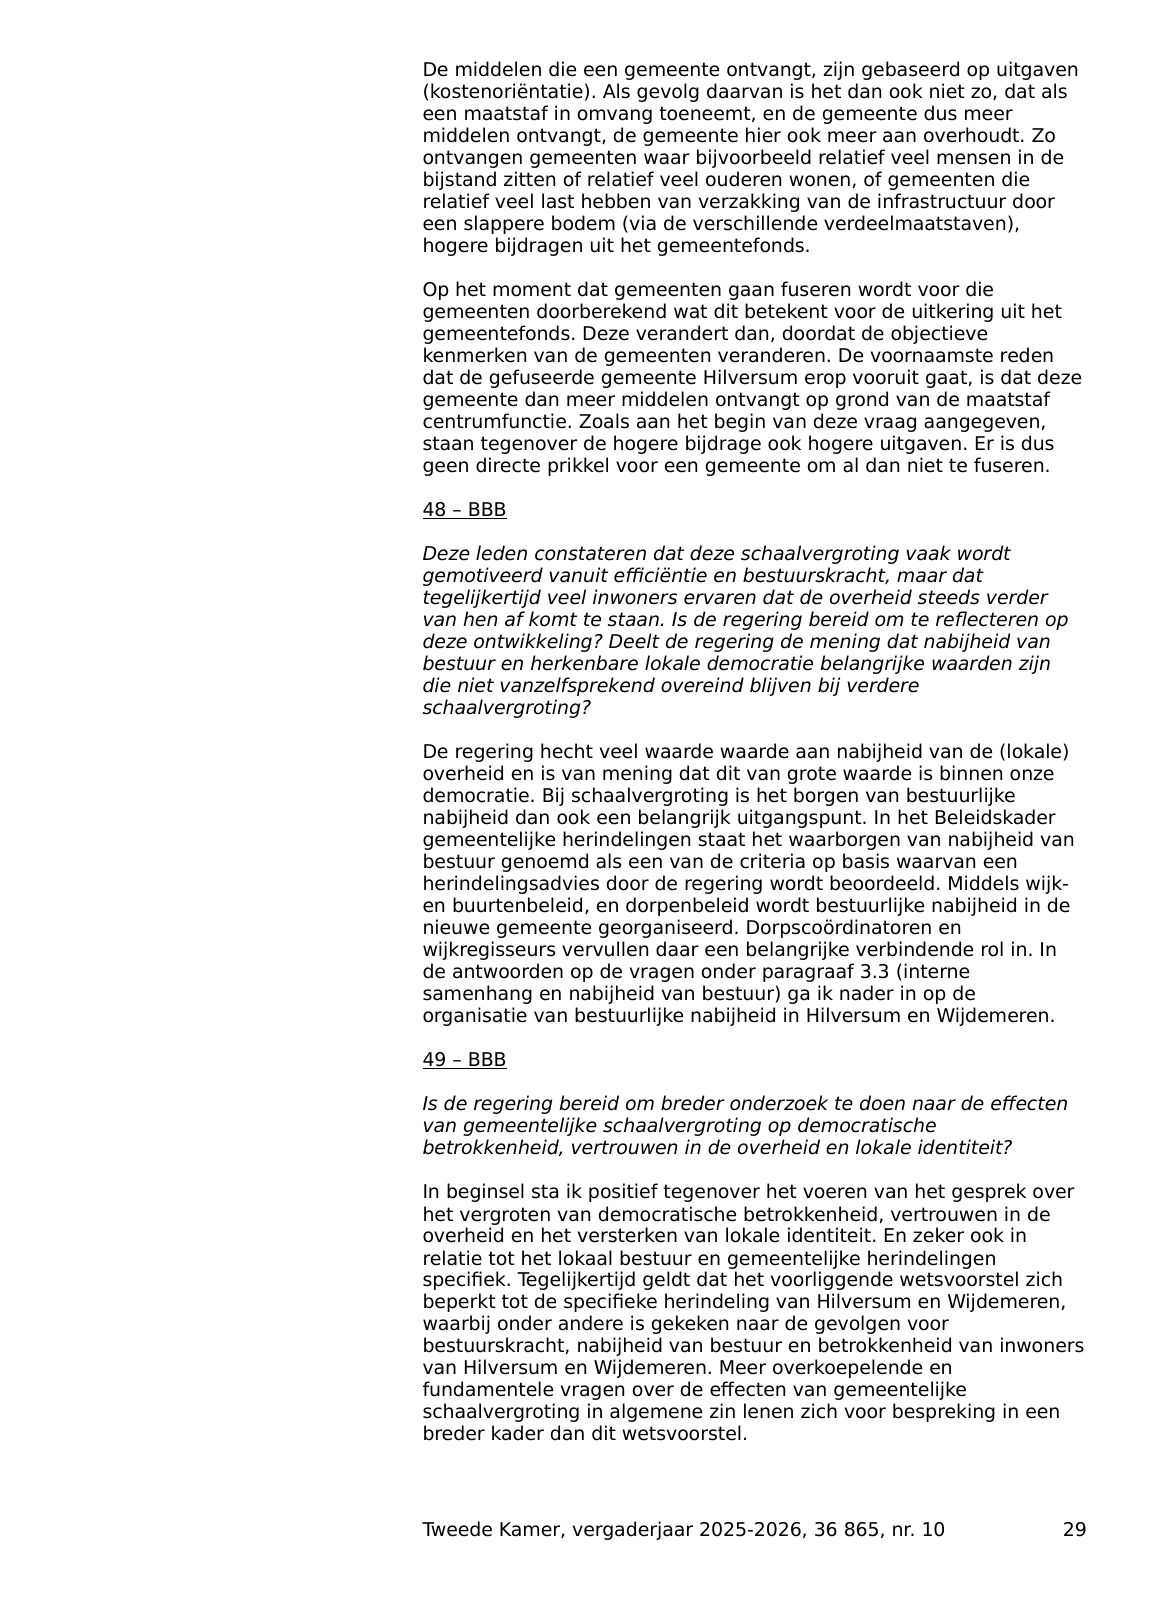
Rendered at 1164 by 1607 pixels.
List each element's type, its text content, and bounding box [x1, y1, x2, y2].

subtitle 48 – BBB [422, 499, 1087, 521]
text Deze leden constateren dat deze schaalvergroting vaak wordt gemotiveerd vanuit efficiëntie en bestuurskracht, maar dat tegelijkertijd veel inwoners ervaren dat de overheid steeds verder van hen af komt te staan. Is de regering bereid om te reflecteren op deze ontwikkeling? Deelt de regering de mening dat nabijheid van bestuur en herkenbare lokale democratie belangrijke waarden zijn die niet vanzelfsprekend overeind blijven bij verdere schaalvergroting? [422, 543, 1087, 719]
text De middelen die een gemeente ontvangt, zijn gebaseerd op uitgaven (kostenoriëntatie). Als gevolg daarvan is het dan ook niet zo, dat als een maatstaf in omvang toeneemt, en de gemeente dus meer middelen ontvangt, de gemeente hier ook meer aan overhoudt. Zo ontvangen gemeenten waar bijvoorbeeld relatief veel mensen in de bijstand zitten of relatief veel ouderen wonen, of gemeenten die relatief veel last hebben van verzakking van de infrastructuur door een slappere bodem (via de verschillende verdeelmaatstaven), hogere bijdragen uit het gemeentefonds. [422, 59, 1087, 257]
subtitle 49 – BBB [422, 1049, 1087, 1071]
text Op het moment dat gemeenten gaan fuseren wordt voor die gemeenten doorberekend wat dit betekent voor de uitkering uit het gemeentefonds. Deze verandert dan, doordat de objectieve kenmerken van de gemeenten veranderen. De voornaamste reden dat de gefuseerde gemeente Hilversum erop vooruit gaat, is dat deze gemeente dan meer middelen ontvangt op grond van de maatstaf centrumfunctie. Zoals aan het begin van deze vraag aangegeven, staan tegenover de hogere bijdrage ook hogere uitgaven. Er is dus geen directe prikkel voor een gemeente om al dan niet te fuseren. [422, 279, 1087, 477]
text Is de regering bereid om breder onderzoek te doen naar de effecten van gemeentelijke schaalvergroting op democratische betrokkenheid, vertrouwen in de overheid en lokale identiteit? [422, 1093, 1087, 1159]
text In beginsel sta ik positief tegenover het voeren van het gesprek over het vergroten van democratische betrokkenheid, vertrouwen in de overheid en het versterken van lokale identiteit. En zeker ook in relatie tot het lokaal bestuur en gemeentelijke herindelingen specifiek. Tegelijkertijd geldt dat het voorliggende wetsvoorstel zich beperkt tot de specifieke herindeling van Hilversum en Wijdemeren, waarbij onder andere is gekeken naar de gevolgen voor bestuurskracht, nabijheid van bestuur en betrokkenheid van inwoners van Hilversum en Wijdemeren. Meer overkoepelende en fundamentele vragen over de effecten van gemeentelijke schaalvergroting in algemene zin lenen zich voor bespreking in een breder kader dan dit wetsvoorstel. [422, 1181, 1087, 1445]
text De regering hecht veel waarde waarde aan nabijheid van de (lokale) overheid en is van mening dat dit van grote waarde is binnen onze democratie. Bij schaalvergroting is het borgen van bestuurlijke nabijheid dan ook een belangrijk uitgangspunt. In het Beleidskader gemeentelijke herindelingen staat het waarborgen van nabijheid van bestuur genoemd als een van de criteria op basis waarvan een herindelingsadvies door de regering wordt beoordeeld. Middels wijk- en buurtenbeleid, en dorpenbeleid wordt bestuurlijke nabijheid in de nieuwe gemeente georganiseerd. Dorpscoördinatoren en wijkregisseurs vervullen daar een belangrijke verbindende rol in. In de antwoorden op de vragen onder paragraaf 3.3 (interne samenhang en nabijheid van bestuur) ga ik nader in op de organisatie van bestuurlijke nabijheid in Hilversum en Wijdemeren. [422, 741, 1087, 1027]
